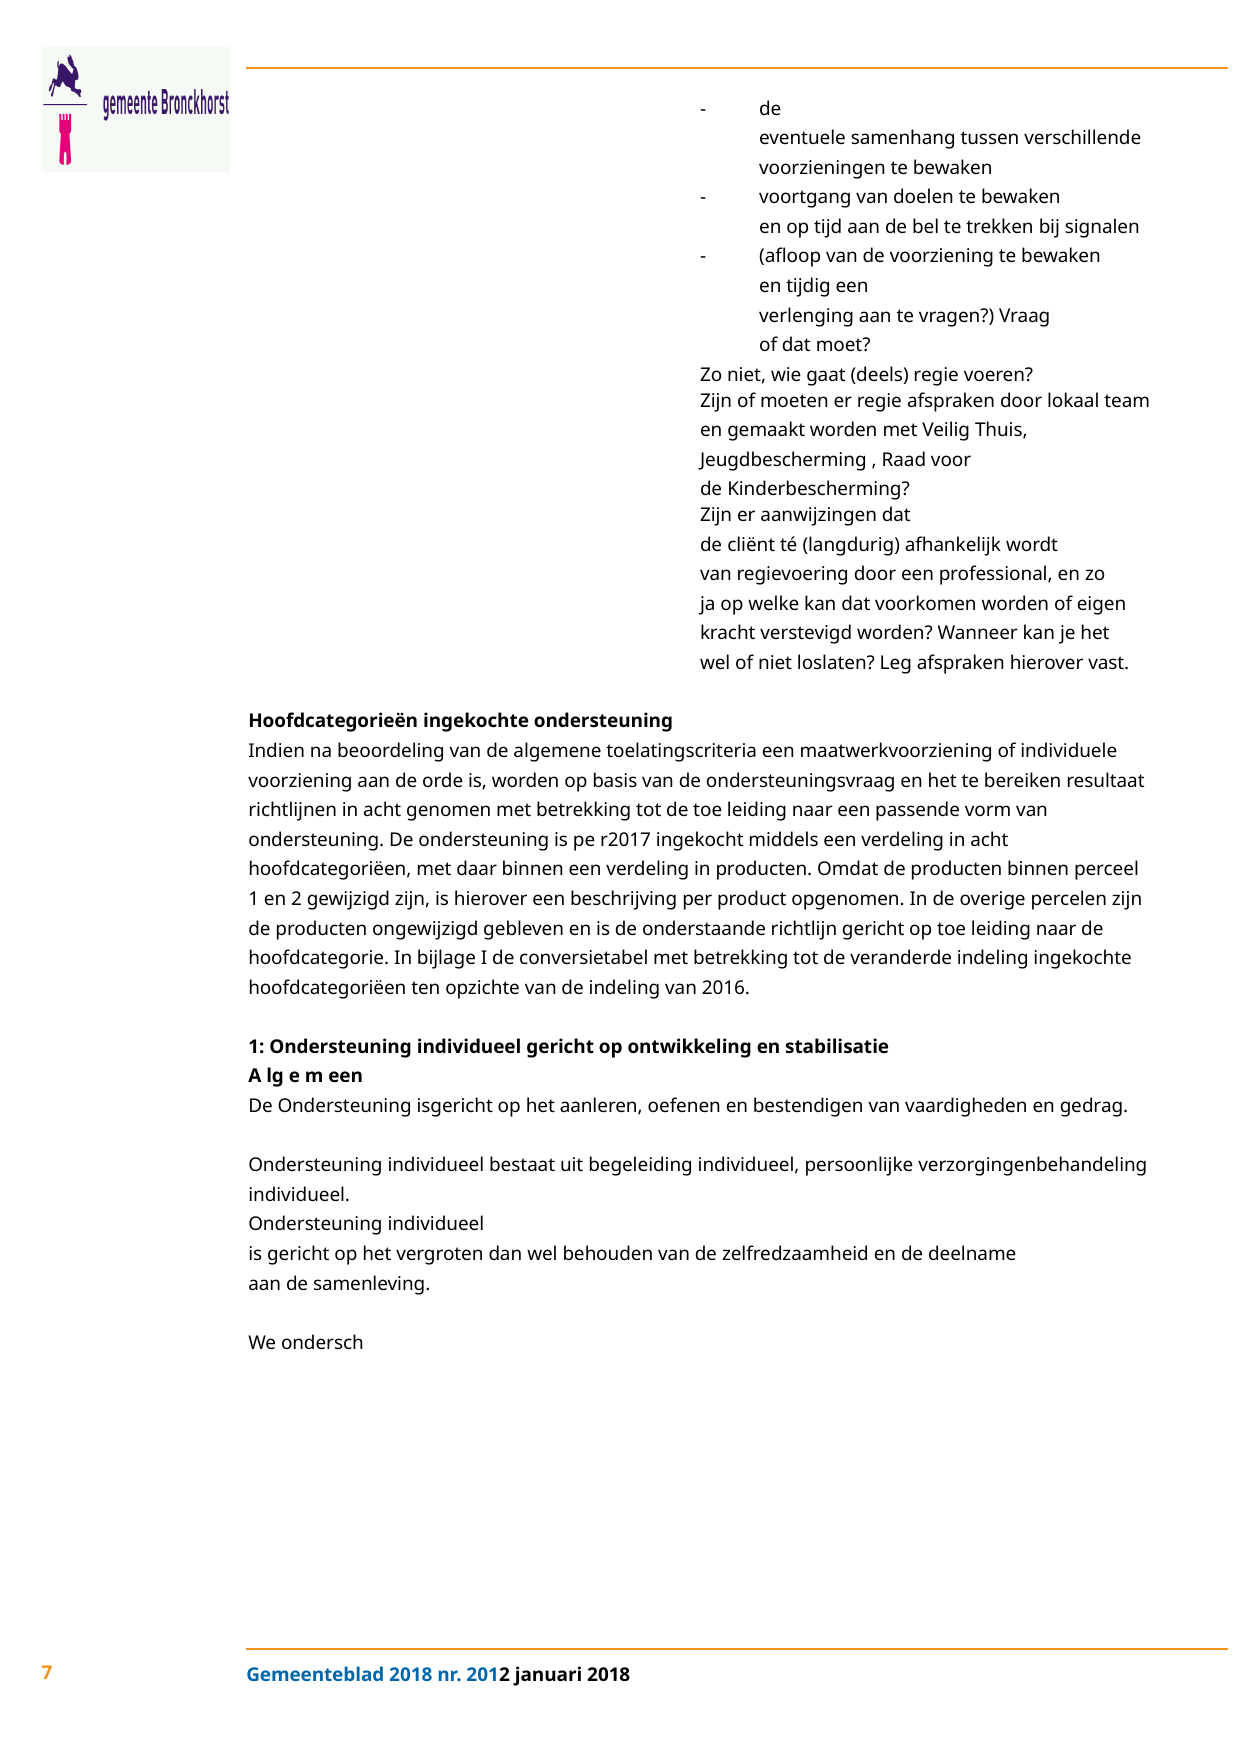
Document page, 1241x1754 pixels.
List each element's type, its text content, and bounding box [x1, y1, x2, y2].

text A lg e m een [248, 1063, 1152, 1088]
text De Ondersteuning isgericht op het aanleren, oefenen en bestendigen van vaardigheden en gedrag. [248, 1092, 1152, 1118]
table_cell Zijn of moeten er regie afspraken door lokaal team en gemaakt worden met Veilig Thuis, Jeugdbescherming , Raad voor de Kinderbescherming? [700, 387, 1152, 501]
text 1: Ondersteuning individueel gericht op ontwikkeling en stabilisatie [248, 1033, 1152, 1059]
table_cell [248, 387, 700, 501]
table_cell [248, 95, 700, 387]
text Ondersteuning individueel bestaat uit begeleiding individueel, persoonlijke verzorgingenbehandeling individueel. [248, 1151, 1152, 1207]
text Hoofdcategorieën ingekochte ondersteuning [248, 708, 1152, 733]
table_cell de eventuele samenhang tussen verschillende voorzieningen te bewaken voortgang van doelen te bewaken en op tijd aan de bel te trekken bij signalen (afloop van de voorziening te bewaken en tijdig een verlenging aan te vragen?) Vraag of dat moet? Zo niet, wie gaat (deels) regie voeren? [700, 95, 1152, 387]
table_cell [248, 501, 700, 675]
table_cell Zijn er aanwijzingen dat de cliënt té (langdurig) afhankelijk wordt van regievoering door een professional, en zo ja op welke kan dat voorkomen worden of eigen kracht verstevigd worden? Wanneer kan je het wel of niet loslaten? Leg afspraken hierover vast. [700, 501, 1152, 675]
text Ondersteuning individueel is gericht op het vergroten dan wel behouden van de zelfredzaamheid en de deelname aan de samenleving. [248, 1211, 1152, 1296]
text Indien na beoordeling van de algemene toelatingscriteria een maatwerkvoorziening of individuele voorziening aan de orde is, worden op basis van de ondersteuningsvraag en het te bereiken resultaat richtlijnen in acht genomen met betrekking tot de toe leiding naar een passende vorm van ondersteuning. De ondersteuning is pe r2017 ingekocht middels een verdeling in acht hoofdcategoriëen, met daar binnen een verdeling in producten. Omdat de producten binnen perceel 1 en 2 gewijzigd zijn, is hierover een beschrijving per product opgenomen. In de overige percelen zijn de producten ongewijzigd gebleven en is de onderstaande richtlijn gericht op toe leiding naar de hoofdcategorie. In bijlage I de conversietabel met betrekking tot de veranderde indeling ingekochte hoofdcategoriëen ten opzichte van de indeling van 2016. [248, 737, 1152, 1000]
text We ondersch [248, 1329, 1152, 1355]
picture [41, 47, 231, 172]
